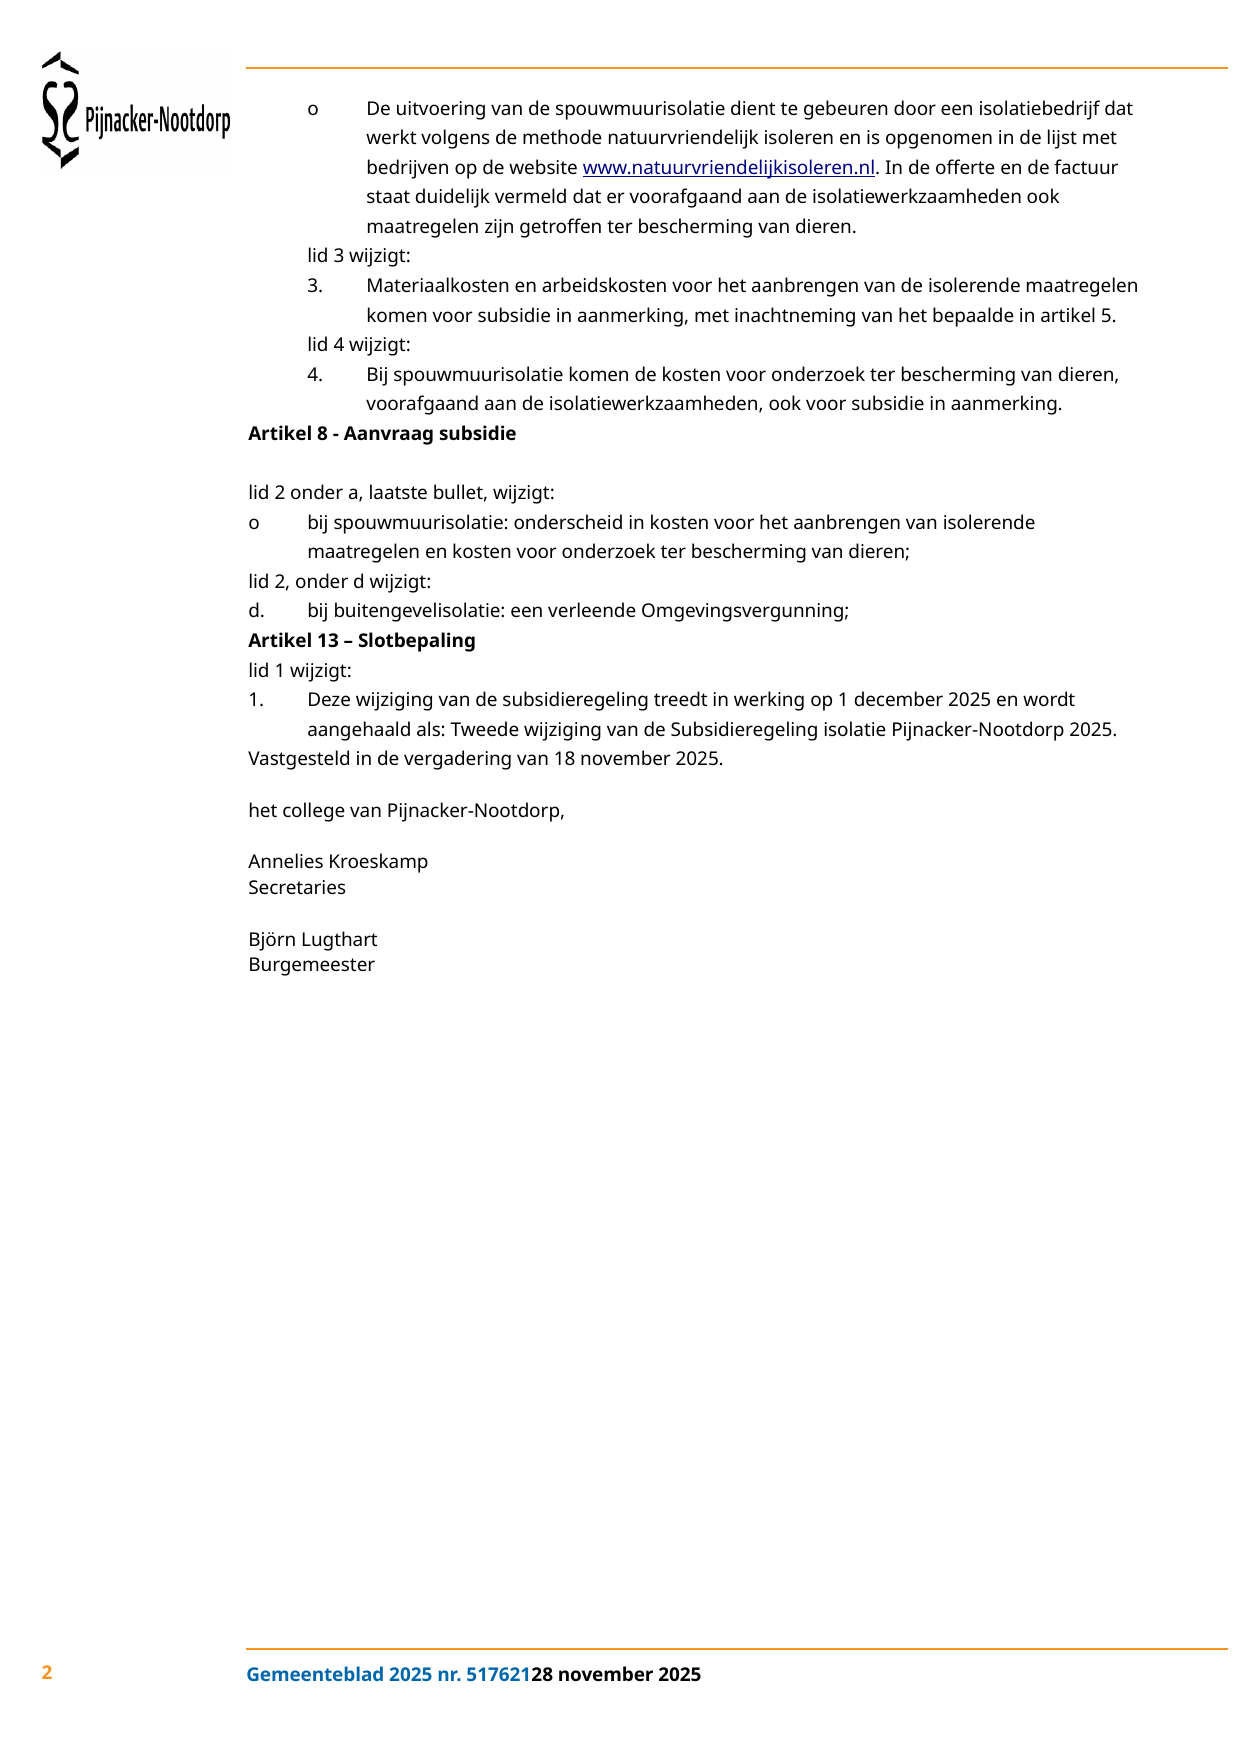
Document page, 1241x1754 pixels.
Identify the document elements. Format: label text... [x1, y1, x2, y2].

text het college van Pijnacker-Nootdorp, [248, 797, 1152, 823]
list bij buitengevelisolatie: een verleende Omgevingsvergunning; [248, 598, 1152, 623]
list bij spouwmuurisolatie: onderscheid in kosten voor het aanbrengen van isolerende maatregelen en kosten voor onderzoek ter bescherming van dieren; [248, 509, 1152, 564]
text lid 2, onder d wijzigt: [248, 568, 1152, 594]
text Vastgesteld in de vergadering van 18 november 2025. [248, 746, 1152, 771]
list Materiaalkosten en arbeidskosten voor het aanbrengen van de isolerende maatregelen komen voor subsidie in aanmerking, met inachtneming van het bepaalde in artikel 5. [307, 272, 1152, 328]
list De uitvoering van de spouwmuurisolatie dient te gebeuren door een isolatiebedrijf dat werkt volgens de methode natuurvriendelijk isoleren en is opgenomen in de lijst met bedrijven op de website www.natuurvriendelijkisoleren.nl. In de offerte en de factuur staat duidelijk vermeld dat er voorafgaand aan de isolatiewerkzaamheden ook maatregelen zijn getroffen ter bescherming van dieren. [307, 95, 1152, 239]
picture [41, 47, 231, 172]
list lid 4 wijzigt: [248, 331, 1152, 357]
text Artikel 13 – Slotbepaling [248, 627, 1152, 653]
text lid 1 wijzigt: [248, 657, 1152, 683]
text Artikel 8 - Aanvraag subsidie [248, 420, 1152, 446]
text lid 2 onder a, laatste bullet, wijzigt: [248, 479, 1152, 505]
text Secretaries [248, 874, 1152, 900]
text Annelies Kroeskamp [248, 848, 1152, 874]
text Björn Lugthart [248, 926, 1152, 951]
list Bij spouwmuurisolatie komen de kosten voor onderzoek ter bescherming van dieren, voorafgaand aan de isolatiewerkzaamheden, ook voor subsidie in aanmerking. [307, 361, 1152, 416]
list lid 3 wijzigt: [248, 243, 1152, 268]
text Burgemeester [248, 951, 1152, 977]
list Deze wijziging van de subsidieregeling treedt in werking op 1 december 2025 en wordt aangehaald als: Tweede wijziging van de Subsidieregeling isolatie Pijnacker-Nootdorp 2025. [248, 686, 1152, 742]
